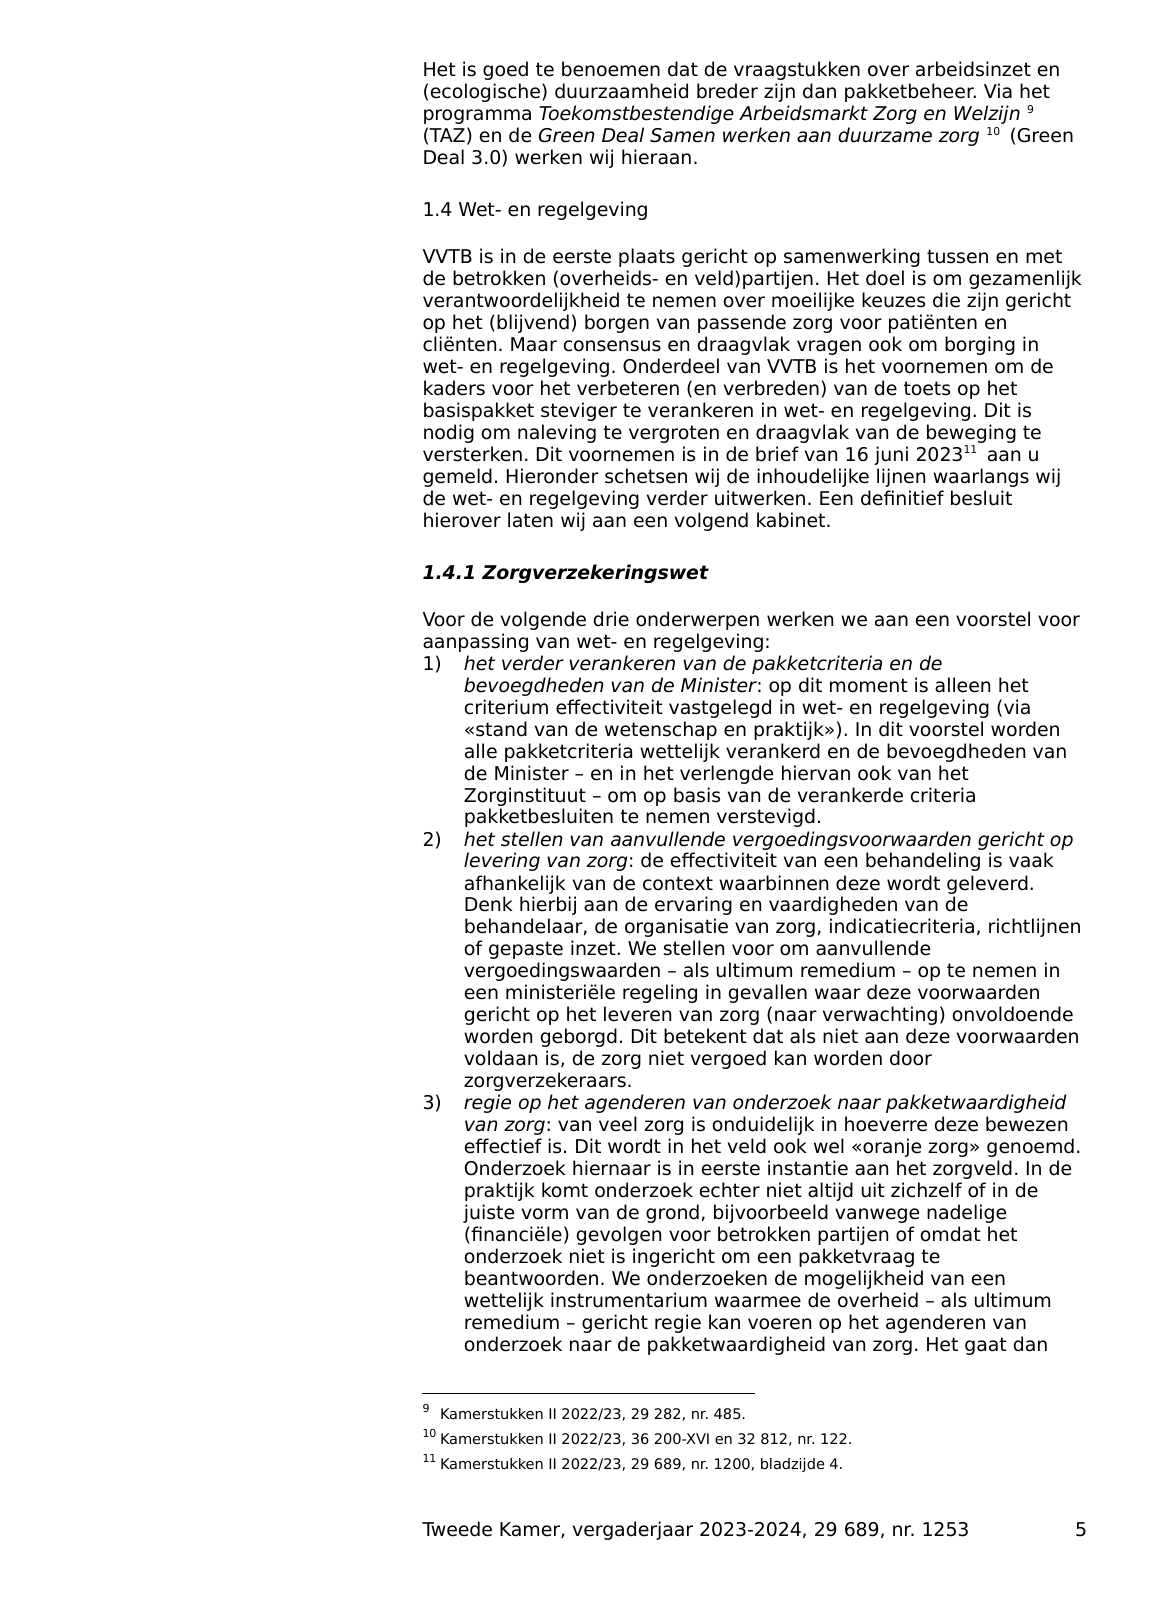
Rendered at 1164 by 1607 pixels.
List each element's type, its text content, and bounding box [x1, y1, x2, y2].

text VVTB is in de eerste plaats gericht op samenwerking tussen en met de betrokken (overheids- en veld)partijen. Het doel is om gezamenlijk verantwoordelijkheid te nemen over moeilijke keuzes die zijn gericht op het (blijvend) borgen van passende zorg voor patiënten en cliënten. Maar consensus en draagvlak vragen ook om borging in wet- en regelgeving. Onderdeel van VVTB is het voornemen om de kaders voor het verbeteren (en verbreden) van de toets op het basispakket steviger te verankeren in wet- en regelgeving. Dit is nodig om naleving te vergroten en draagvlak van de beweging te versterken. Dit voornemen is in de brief van 16 juni 2023 aan u gemeld. Hieronder schetsen wij de inhoudelijke lijnen waarlangs wij de wet- en regelgeving verder uitwerken. Een definitief besluit hierover laten wij aan een volgend kabinet. [422, 246, 1087, 532]
subtitle 1.4 Wet- en regelgeving [422, 199, 1087, 221]
text 3) regie op het agenderen van onderzoek naar pakketwaardigheid van zorg: van veel zorg is onduidelijk in hoeverre deze bewezen effectief is. Dit wordt in het veld ook wel «oranje zorg» genoemd. Onderzoek hiernaar is in eerste instantie aan het zorgveld. In de praktijk komt onderzoek echter niet altijd uit zichzelf of in de juiste vorm van de grond, bijvoorbeeld vanwege nadelige (financiële) gevolgen voor betrokken partijen of omdat het onderzoek niet is ingericht om een pakketvraag te beantwoorden. We onderzoeken de mogelijkheid van een wettelijk instrumentarium waarmee de overheid – als ultimum remedium – gericht regie kan voeren op het agenderen van onderzoek naar de pakketwaardigheid van zorg. Het gaat dan [422, 1092, 1087, 1356]
text Voor de volgende drie onderwerpen werken we aan een voorstel voor aanpassing van wet- en regelgeving: [422, 609, 1087, 653]
text 2) het stellen van aanvullende vergoedingsvoorwaarden gericht op levering van zorg: de effectiviteit van een behandeling is vaak afhankelijk van de context waarbinnen deze wordt geleverd. Denk hierbij aan de ervaring en vaardigheden van de behandelaar, de organisatie van zorg, indicatiecriteria, richtlijnen of gepaste inzet. We stellen voor om aanvullende vergoedingswaarden – als ultimum remedium – op te nemen in een ministeriële regeling in gevallen waar deze voorwaarden gericht op het leveren van zorg (naar verwachting) onvoldoende worden geborgd. Dit betekent dat als niet aan deze voorwaarden voldaan is, de zorg niet vergoed kan worden door zorgverzekeraars. [422, 828, 1087, 1092]
text Kamerstukken II 2022/23, 29 282, nr. 485. [422, 1402, 1087, 1424]
text Kamerstukken II 2022/23, 36 200-XVI en 32 812, nr. 122. [422, 1427, 1087, 1449]
subtitle 1.4.1 Zorgverzekeringswet [422, 562, 1087, 584]
text 1) het verder verankeren van de pakketcriteria en de bevoegdheden van de Minister: op dit moment is alleen het criterium effectiviteit vastgelegd in wet- en regelgeving (via «stand van de wetenschap en praktijk»). In dit voorstel worden alle pakketcriteria wettelijk verankerd en de bevoegdheden van de Minister – en in het verlengde hiervan ook van het Zorginstituut – om op basis van de verankerde criteria pakketbesluiten te nemen verstevigd. [422, 653, 1087, 828]
text Kamerstukken II 2022/23, 29 689, nr. 1200, bladzijde 4. [422, 1452, 1087, 1474]
text Het is goed te benoemen dat de vraagstukken over arbeidsinzet en (ecologische) duurzaamheid breder zijn dan pakketbeheer. Via het programma Toekomstbestendige Arbeidsmarkt Zorg en Welzijn (TAZ) en de Green Deal Samen werken aan duurzame zorg (Green Deal 3.0) werken wij hieraan. [422, 59, 1087, 169]
